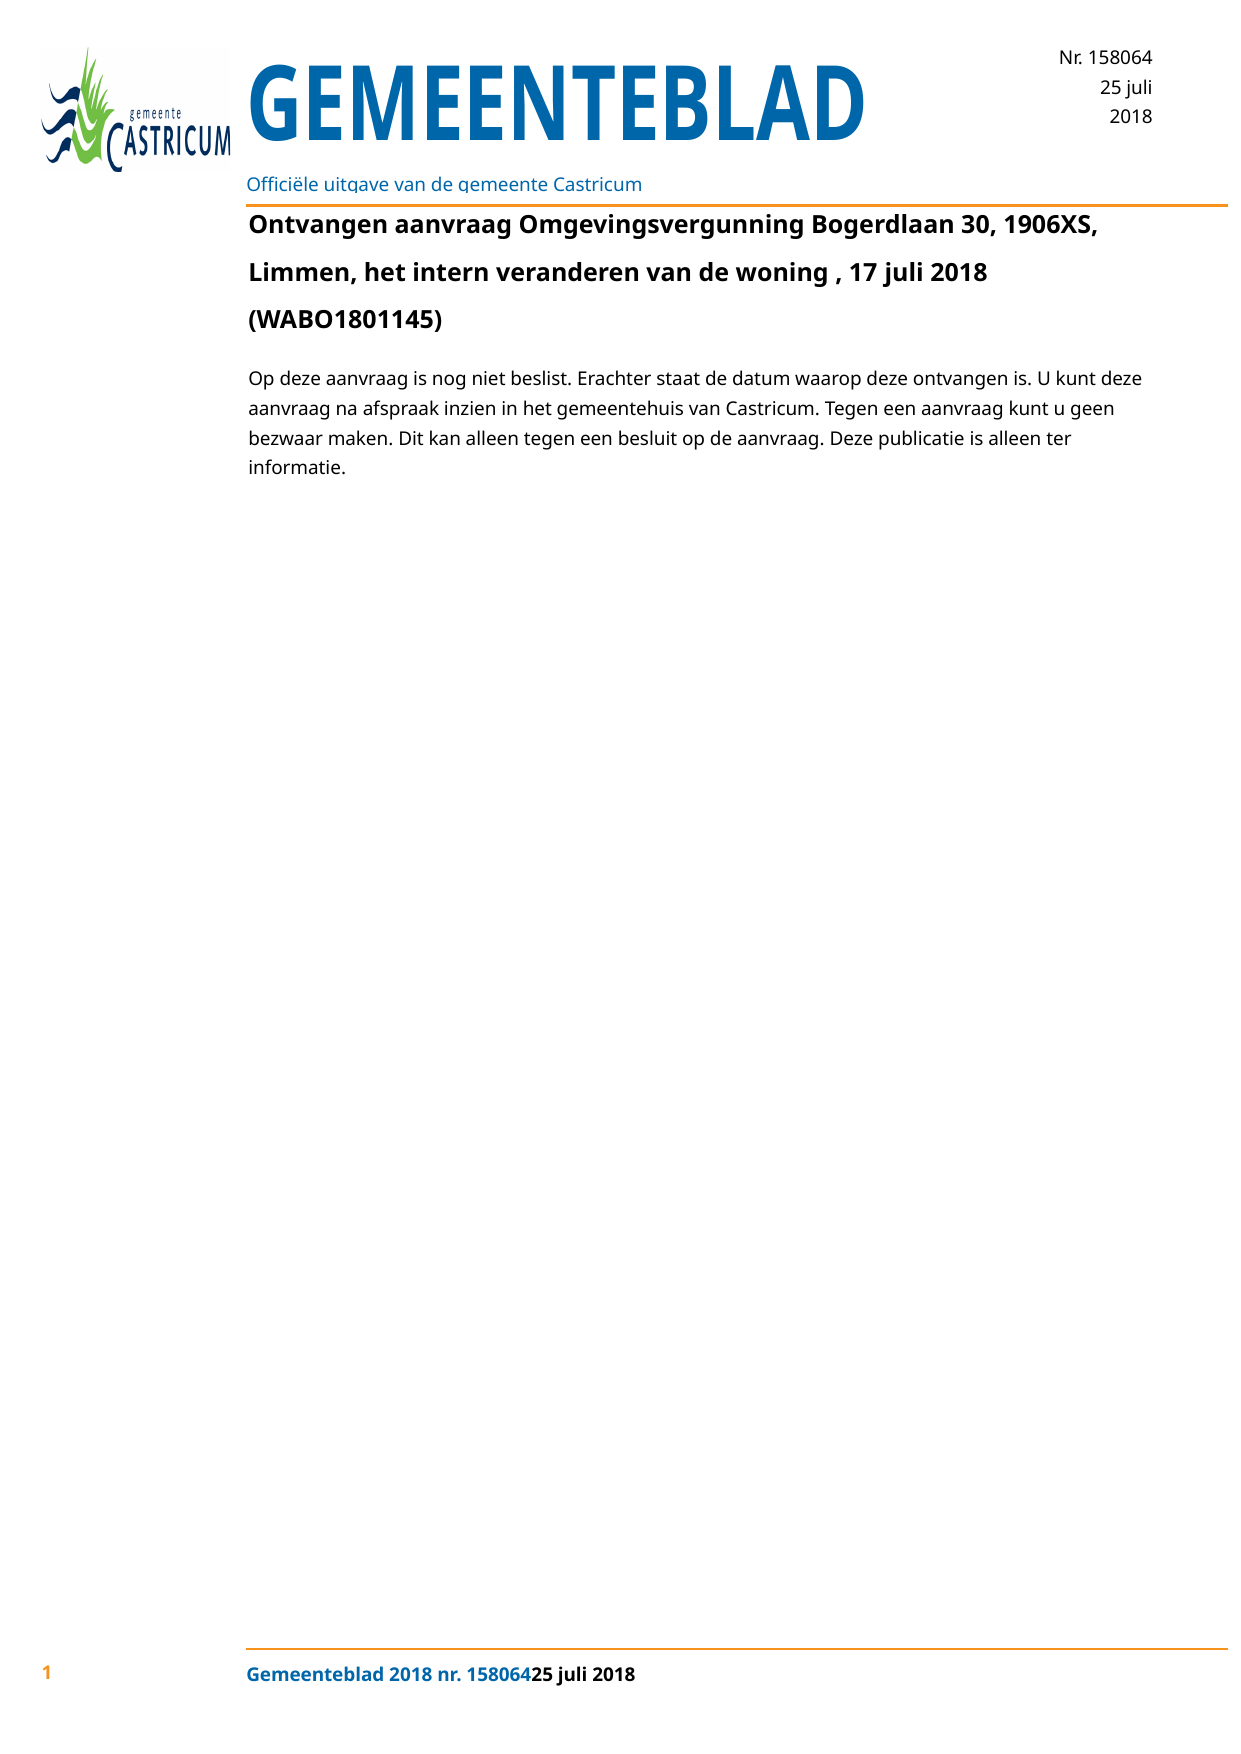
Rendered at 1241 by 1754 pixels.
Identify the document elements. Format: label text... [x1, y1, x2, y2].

text Op deze aanvraag is nog niet beslist. Erachter staat de datum waarop deze ontvangen is. U kunt deze aanvraag na afspraak inzien in het gemeentehuis van Castricum. Tegen een aanvraag kunt u geen bezwaar maken. Dit kan alleen tegen een besluit op de aanvraag. Deze publicatie is alleen ter informatie. [248, 366, 1152, 480]
text Ontvangen aanvraag Omgevingsvergunning Bogerdlaan 30, 1906XS, Limmen, het intern veranderen van de woning , 17 juli 2018 (WABO1801145) [248, 207, 1152, 336]
picture [41, 47, 231, 172]
